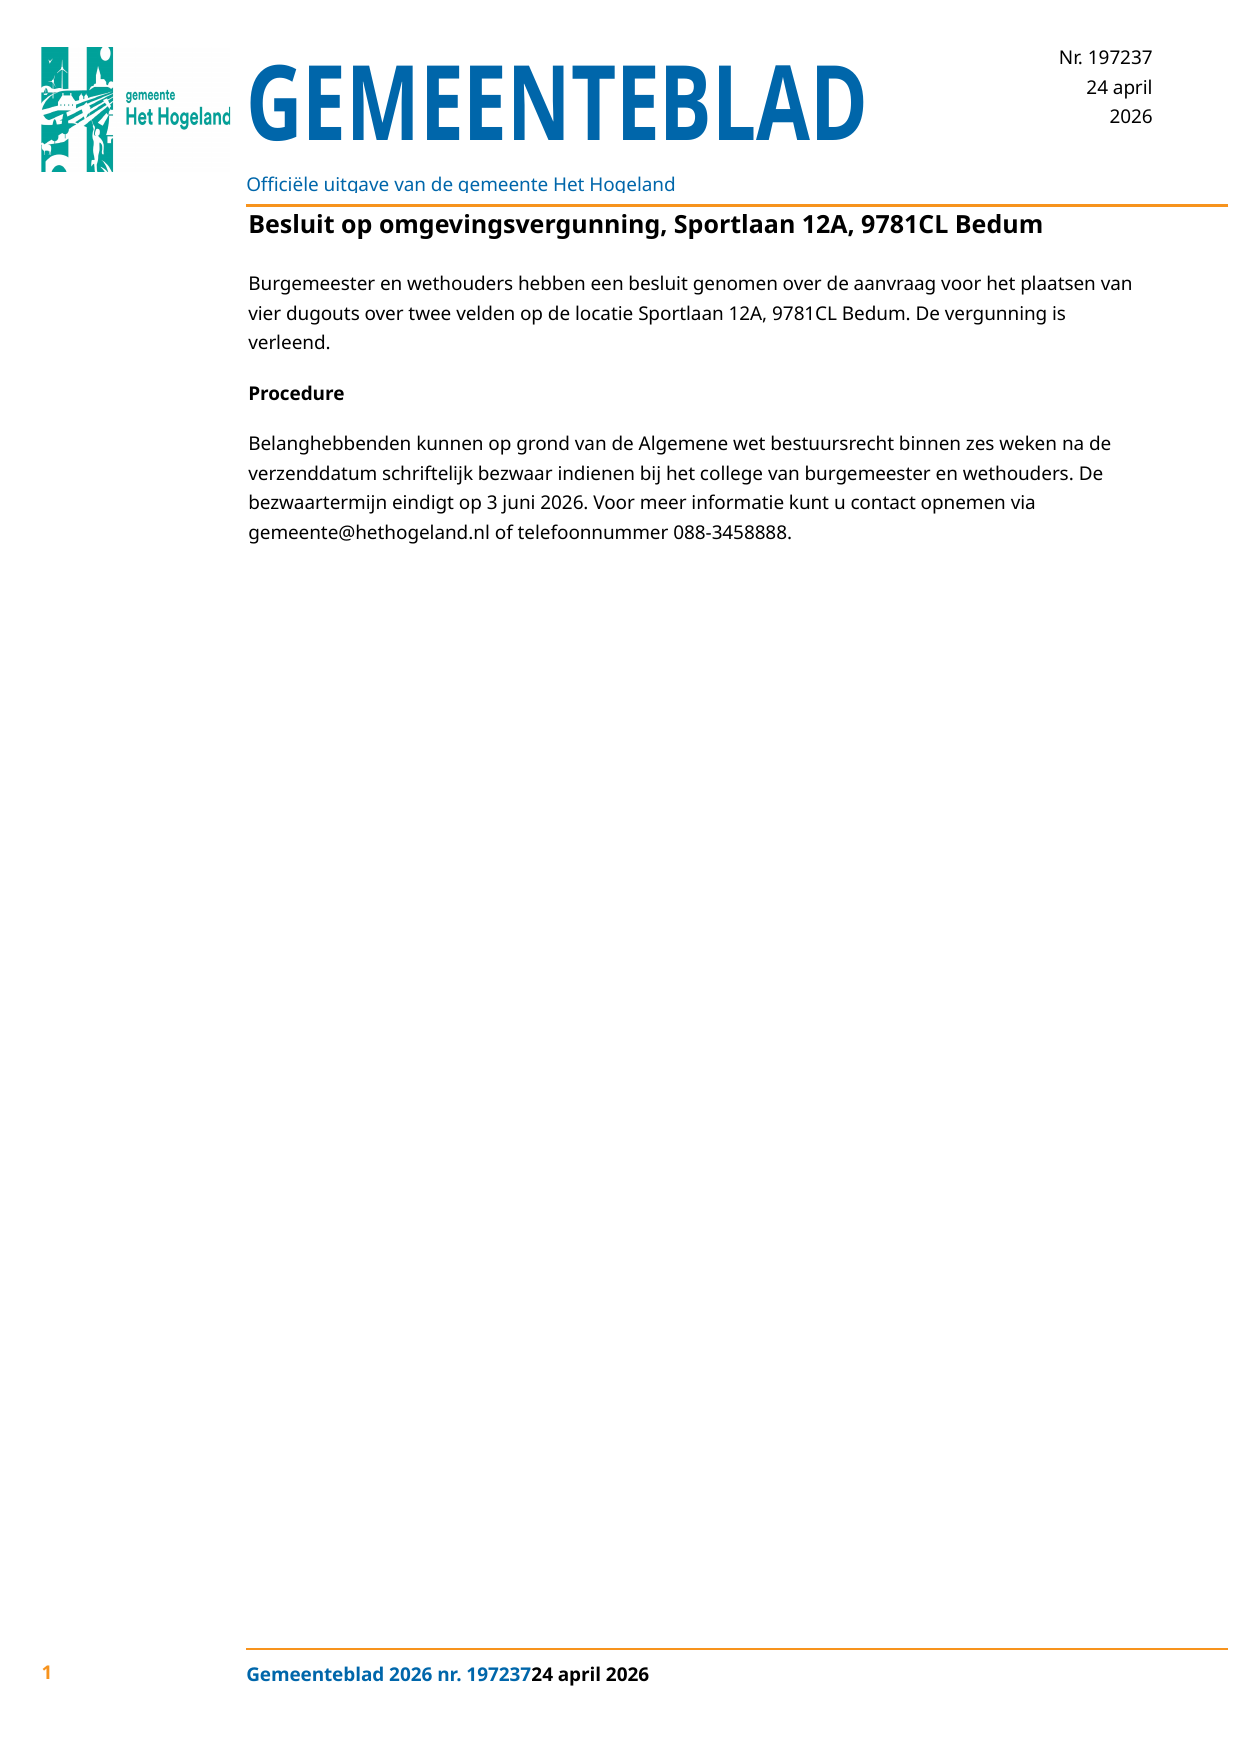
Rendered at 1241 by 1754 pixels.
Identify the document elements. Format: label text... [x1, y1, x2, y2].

text Burgemeester en wethouders hebben een besluit genomen over de aanvraag voor het plaatsen van vier dugouts over twee velden op de locatie Sportlaan 12A, 9781CL Bedum. De vergunning is verleend. [248, 270, 1152, 355]
picture [41, 47, 231, 172]
text Procedure [248, 380, 1152, 406]
text Besluit op omgevingsvergunning, Sportlaan 12A, 9781CL Bedum [248, 207, 1152, 241]
text Belanghebbenden kunnen op grond van de Algemene wet bestuursrecht binnen zes weken na de verzenddatum schriftelijk bezwaar indienen bij het college van burgemeester en wethouders. De bezwaartermijn eindigt op 3 juni 2026. Voor meer informatie kunt u contact opnemen via gemeente@hethogeland.nl of telefoonnummer 088-3458888. [248, 430, 1152, 545]
